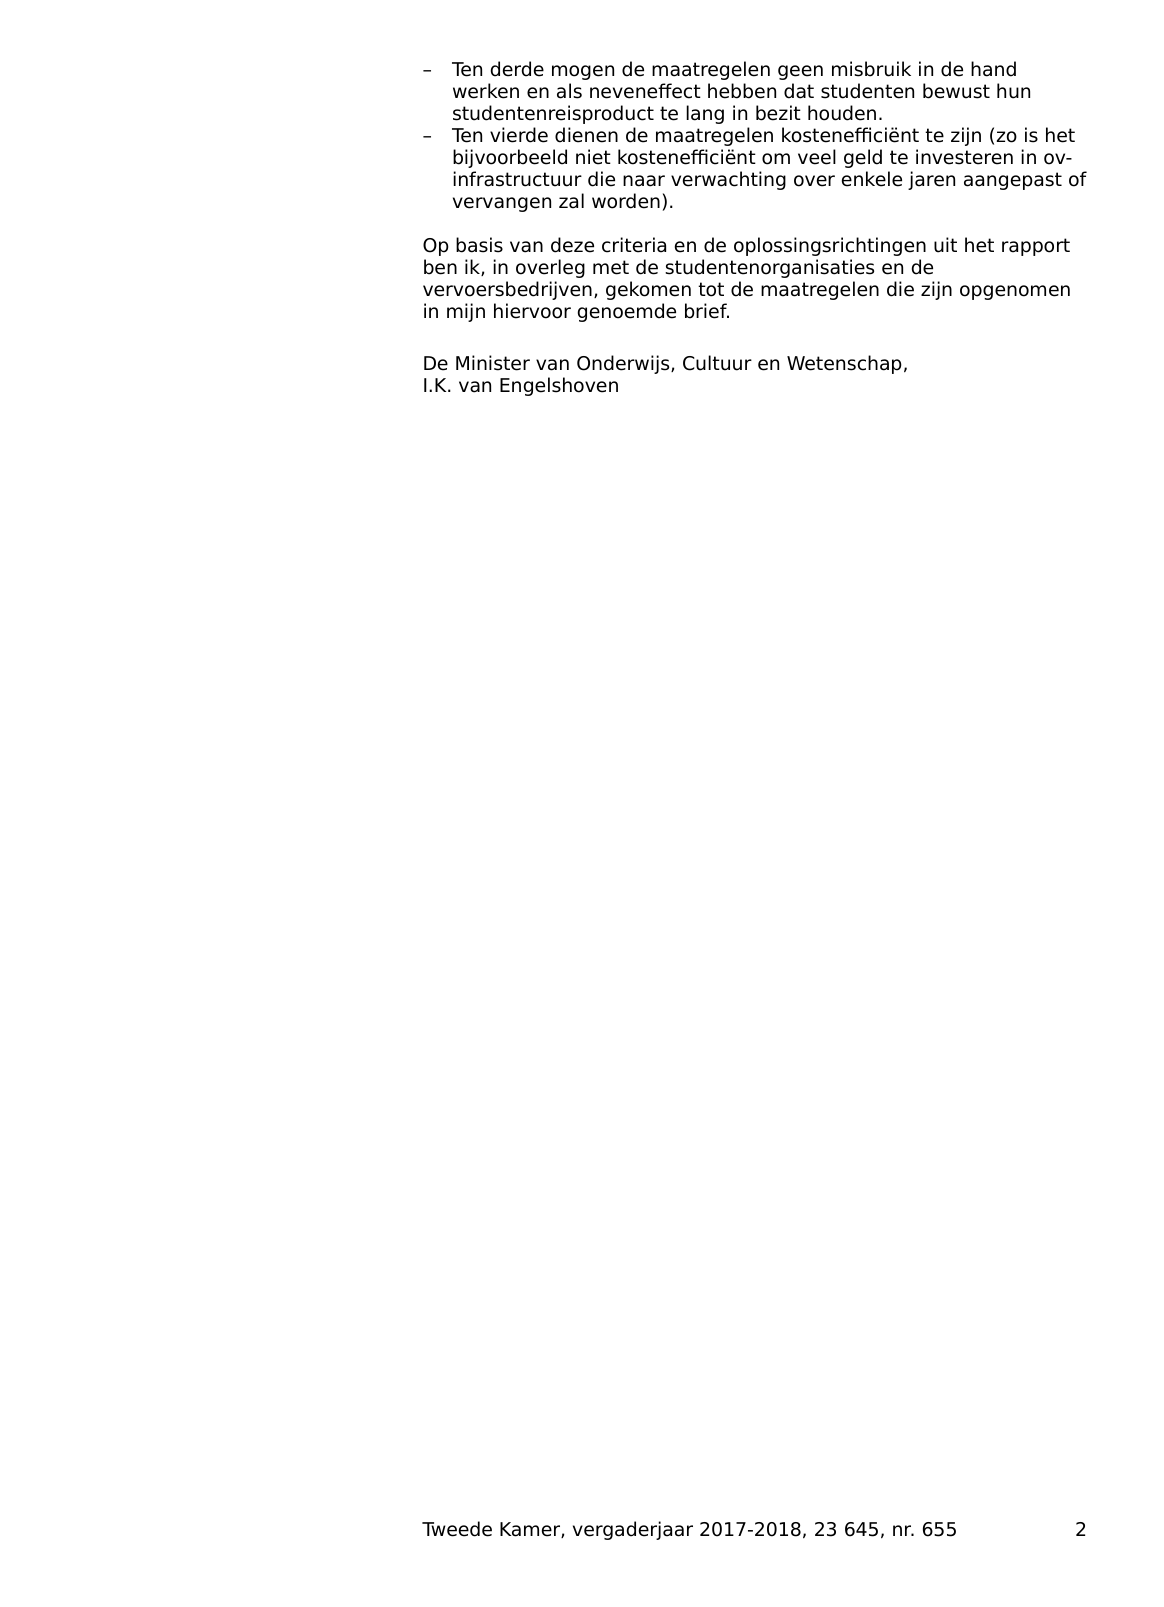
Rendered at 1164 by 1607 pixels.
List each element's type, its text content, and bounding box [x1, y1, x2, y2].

text De Minister van Onderwijs, Cultuur en Wetenschap, I.K. van Engelshoven [422, 353, 1087, 397]
text Op basis van deze criteria en de oplossingsrichtingen uit het rapport ben ik, in overleg met de studentenorganisaties en de vervoersbedrijven, gekomen tot de maatregelen die zijn opgenomen in mijn hiervoor genoemde brief. [422, 235, 1087, 323]
text – Ten derde mogen de maatregelen geen misbruik in de hand werken en als neveneffect hebben dat studenten bewust hun studentenreisproduct te lang in bezit houden. [422, 59, 1087, 125]
text – Ten vierde dienen de maatregelen kostenefficiënt te zijn (zo is het bijvoorbeeld niet kostenefficiënt om veel geld te investeren in ov-infrastructuur die naar verwachting over enkele jaren aangepast of vervangen zal worden). [422, 125, 1087, 213]
